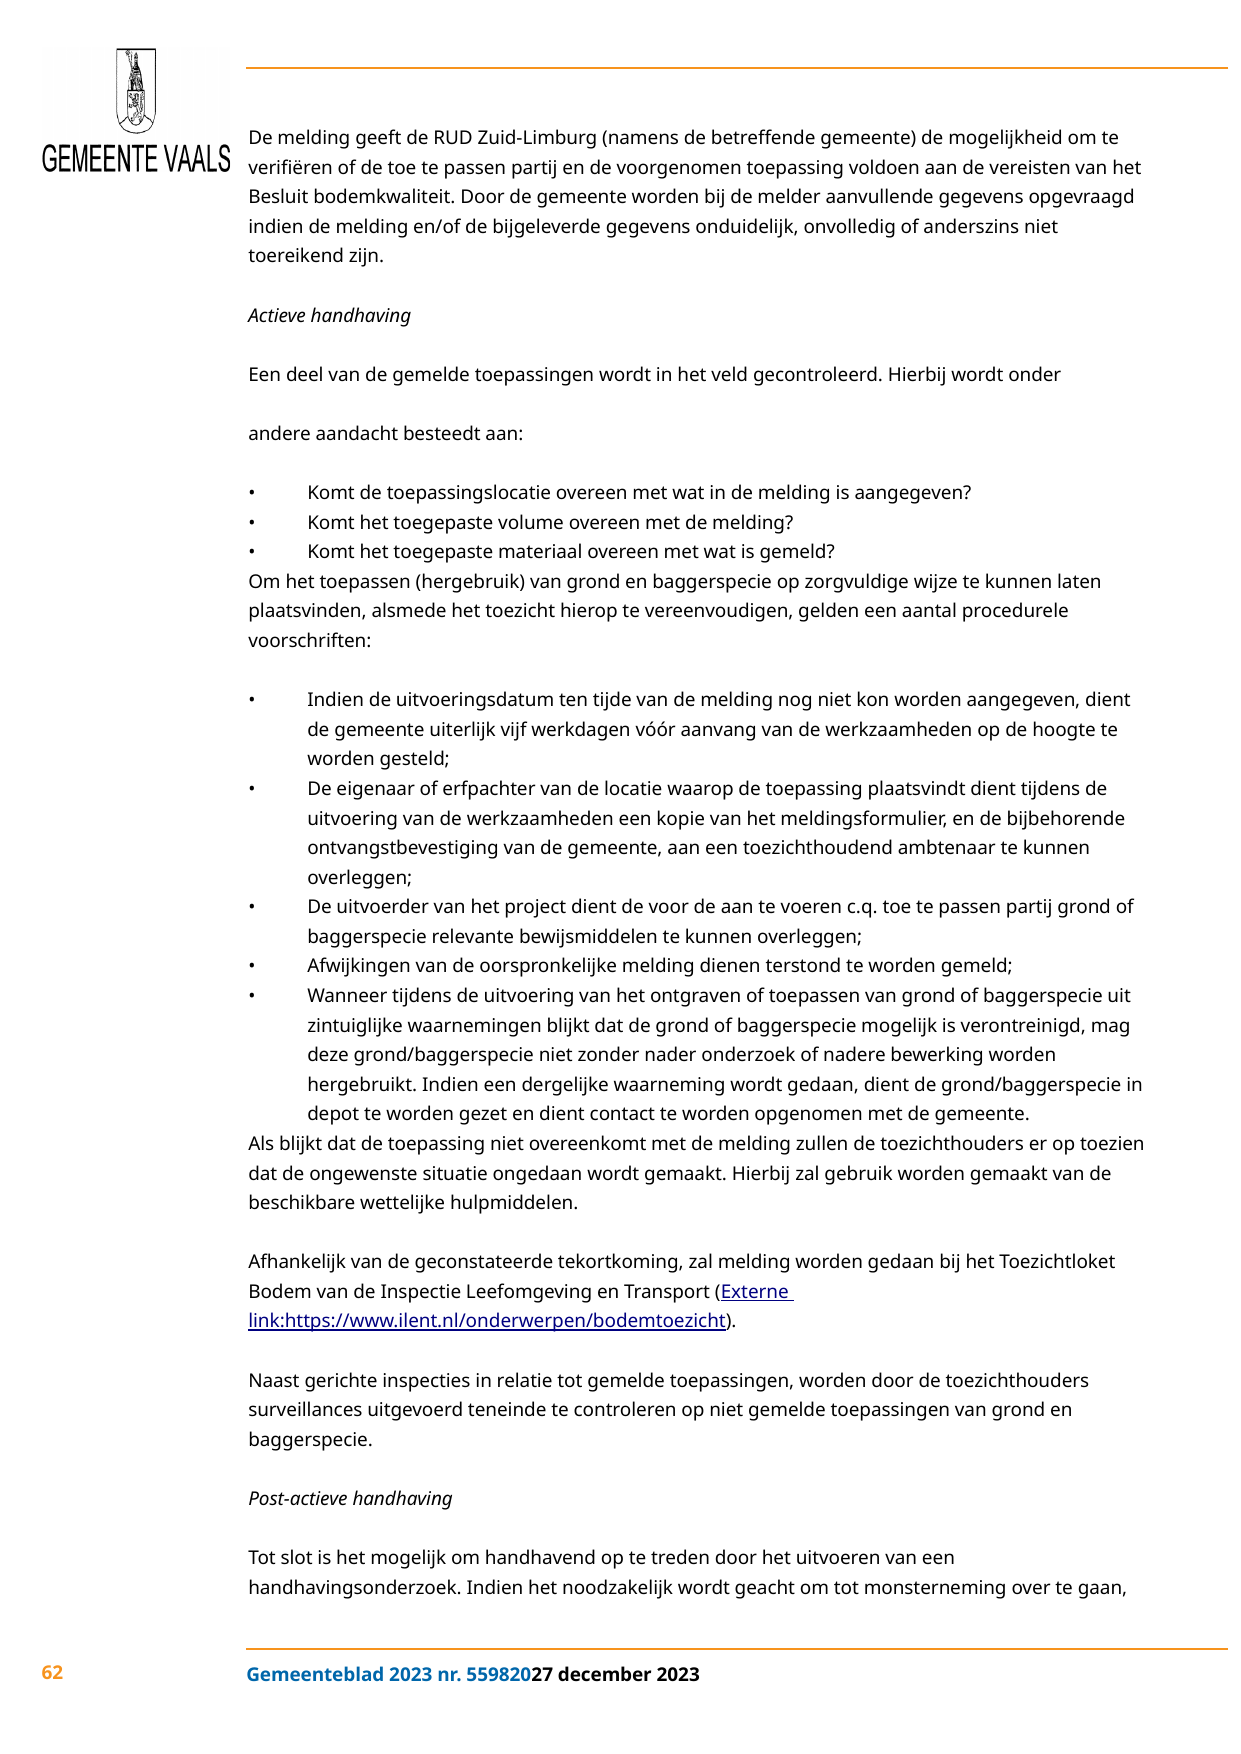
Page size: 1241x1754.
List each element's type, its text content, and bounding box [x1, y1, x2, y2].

text Een deel van de gemelde toepassingen wordt in het veld gecontroleerd. Hierbij wordt onder [248, 361, 1152, 387]
text Post-actieve handhaving [248, 1485, 1152, 1511]
list De eigenaar of erfpachter van de locatie waarop de toepassing plaatsvindt dient tijdens de uitvoering van de werkzaamheden een kopie van het meldingsformulier, en de bijbehorende ontvangstbevestiging van de gemeente, aan een toezichthoudend ambtenaar te kunnen overleggen; [248, 775, 1152, 890]
list De uitvoerder van het project dient de voor de aan te voeren c.q. toe te passen partij grond of baggerspecie relevante bewijsmiddelen te kunnen overleggen; [248, 893, 1152, 949]
text Als blijkt dat de toepassing niet overeenkomt met de melding zullen de toezichthouders er op toezien dat de ongewenste situatie ongedaan wordt gemaakt. Hierbij zal gebruik worden gemaakt van de beschikbare wettelijke hulpmiddelen. [248, 1130, 1152, 1215]
text Om het toepassen (hergebruik) van grond en baggerspecie op zorgvuldige wijze te kunnen laten plaatsvinden, alsmede het toezicht hierop te vereenvoudigen, gelden een aantal procedurele voorschriften: [248, 568, 1152, 653]
list Wanneer tijdens de uitvoering van het ontgraven of toepassen van grond of baggerspecie uit zintuiglijke waarnemingen blijkt dat de grond of baggerspecie mogelijk is verontreinigd, mag deze grond/baggerspecie niet zonder nader onderzoek of nadere bewerking worden hergebruikt. Indien een dergelijke waarneming wordt gedaan, dient de grond/baggerspecie in depot te worden gezet en dient contact te worden opgenomen met de gemeente. [248, 982, 1152, 1126]
list Komt het toegepaste materiaal overeen met wat is gemeld? [248, 538, 1152, 564]
list Indien de uitvoeringsdatum ten tijde van de melding nog niet kon worden aangegeven, dient de gemeente uiterlijk vijf werkdagen vóór aanvang van de werkzaamheden op de hoogte te worden gesteld; [248, 686, 1152, 771]
text Afhankelijk van de geconstateerde tekortkoming, zal melding worden gedaan bij het Toezichtloket Bodem van de Inspectie Leefomgeving en Transport (Externe link:https://www.ilent.nl/onderwerpen/bodemtoezicht). [248, 1248, 1152, 1333]
text andere aandacht besteedt aan: [248, 420, 1152, 446]
text Naast gerichte inspecties in relatie tot gemelde toepassingen, worden door de toezichthouders surveillances uitgevoerd teneinde te controleren op niet gemelde toepassingen van grond en baggerspecie. [248, 1367, 1152, 1452]
text Actieve handhaving [248, 302, 1152, 328]
list Komt de toepassingslocatie overeen met wat in de melding is aangegeven? [248, 479, 1152, 505]
text Tot slot is het mogelijk om handhavend op te treden door het uitvoeren van een handhavingsonderzoek. Indien het noodzakelijk wordt geacht om tot monsterneming over te gaan, [248, 1544, 1152, 1600]
list Komt het toegepaste volume overeen met de melding? [248, 509, 1152, 535]
list Afwijkingen van de oorspronkelijke melding dienen terstond te worden gemeld; [248, 953, 1152, 978]
text De melding geeft de RUD Zuid-Limburg (namens de betreffende gemeente) de mogelijkheid om te verifiëren of de toe te passen partij en de voorgenomen toepassing voldoen aan de vereisten van het Besluit bodemkwaliteit. Door de gemeente worden bij de melder aanvullende gegevens opgevraagd indien de melding en/of de bijgeleverde gegevens onduidelijk, onvolledig of anderszins niet toereikend zijn. [248, 124, 1152, 268]
picture [41, 47, 231, 172]
